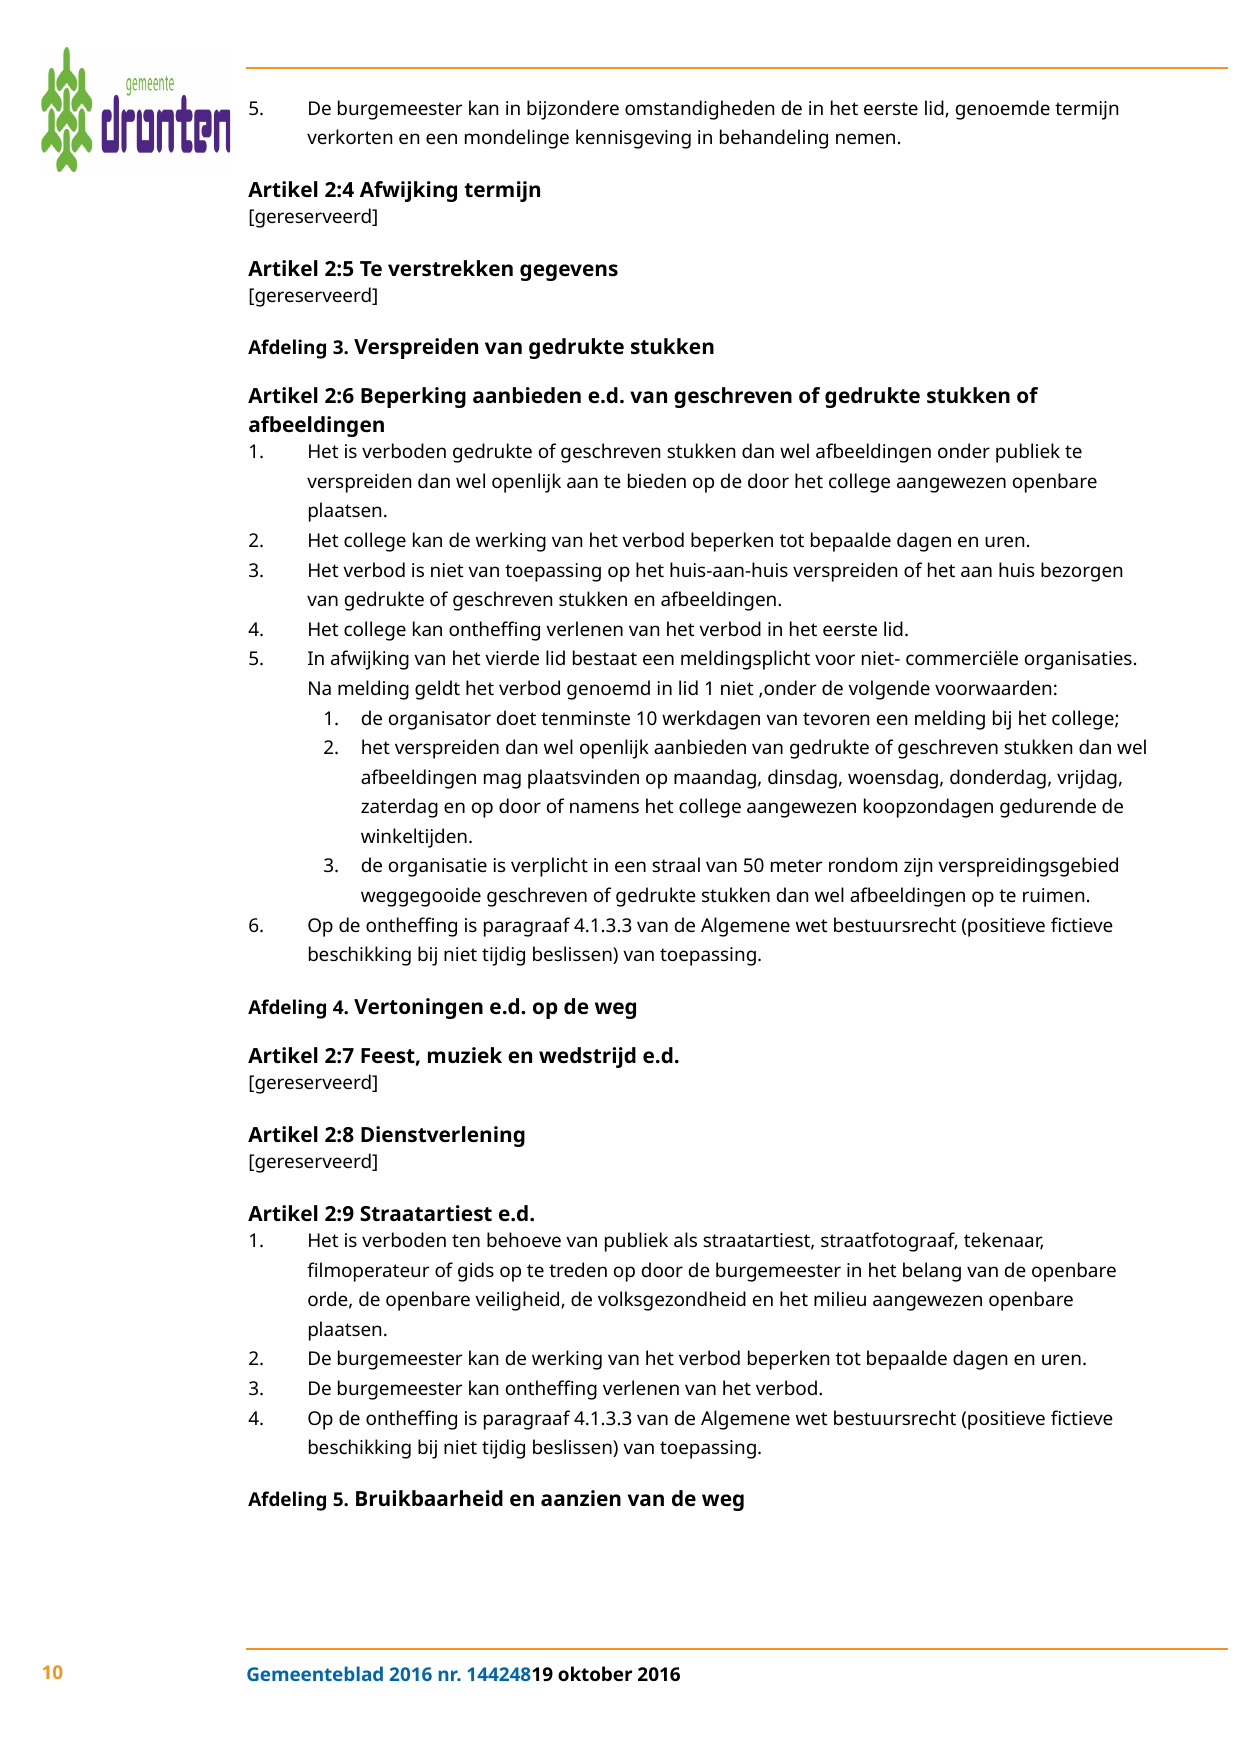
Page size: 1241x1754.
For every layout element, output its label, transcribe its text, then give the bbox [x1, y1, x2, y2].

text [gereserveerd] [248, 282, 1152, 308]
text [gereserveerd] [248, 203, 1152, 229]
picture [41, 47, 231, 172]
text Afdeling 3. Verspreiden van gedrukte stukken [248, 332, 1152, 361]
list de organisator doet tenminste 10 werkdagen van tevoren een melding bij het college; [323, 705, 1152, 731]
text Artikel 2:4 Afwijking termijn [248, 175, 1152, 203]
list De burgemeester kan in bijzondere omstandigheden de in het eerste lid, genoemde termijn verkorten en een mondelinge kennisgeving in behandeling nemen. [248, 95, 1152, 150]
text Artikel 2:7 Feest, muziek en wedstrijd e.d. [248, 1041, 1152, 1069]
list het verspreiden dan wel openlijk aanbieden van gedrukte of geschreven stukken dan wel afbeeldingen mag plaatsvinden op maandag, dinsdag, woensdag, donderdag, vrijdag, zaterdag en op door of namens het college aangewezen koopzondagen gedurende de winkeltijden. [323, 734, 1152, 849]
text Afdeling 4. Vertoningen e.d. op de weg [248, 992, 1152, 1020]
list De burgemeester kan ontheffing verlenen van het verbod. [248, 1375, 1152, 1401]
text Artikel 2:5 Te verstrekken gegevens [248, 254, 1152, 282]
list Het college kan ontheffing verlenen van het verbod in het eerste lid. [248, 616, 1152, 642]
list Het college kan de werking van het verbod beperken tot bepaalde dagen en uren. [248, 527, 1152, 553]
list Het is verboden ten behoeve van publiek als straatartiest, straatfotograaf, tekenaar, filmoperateur of gids op te treden op door de burgemeester in het belang van de openbare orde, de openbare veiligheid, de volksgezondheid en het milieu aangewezen openbare plaatsen. [248, 1227, 1152, 1342]
list Op de ontheffing is paragraaf 4.1.3.3 van de Algemene wet bestuursrecht (positieve fictieve beschikking bij niet tijdig beslissen) van toepassing. [248, 912, 1152, 967]
list Het verbod is niet van toepassing op het huis-aan-huis verspreiden of het aan huis bezorgen van gedrukte of geschreven stukken en afbeeldingen. [248, 557, 1152, 612]
list In afwijking van het vierde lid bestaat een meldingsplicht voor niet- commerciële organisaties. Na melding geldt het verbod genoemd in lid 1 niet ,onder de volgende voorwaarden: [248, 646, 1152, 701]
text [gereserveerd] [248, 1069, 1152, 1095]
text Artikel 2:8 Dienstverlening [248, 1120, 1152, 1148]
text Afdeling 5. Bruikbaarheid en aanzien van de weg [248, 1484, 1152, 1513]
list De burgemeester kan de werking van het verbod beperken tot bepaalde dagen en uren. [248, 1346, 1152, 1371]
list de organisatie is verplicht in een straal van 50 meter rondom zijn verspreidingsgebied weggegooide geschreven of gedrukte stukken dan wel afbeeldingen op te ruimen. [323, 853, 1152, 908]
text Artikel 2:9 Straatartiest e.d. [248, 1199, 1152, 1227]
text [gereserveerd] [248, 1148, 1152, 1174]
list Het is verboden gedrukte of geschreven stukken dan wel afbeeldingen onder publiek te verspreiden dan wel openlijk aan te bieden op de door het college aangewezen openbare plaatsen. [248, 438, 1152, 523]
list Op de ontheffing is paragraaf 4.1.3.3 van de Algemene wet bestuursrecht (positieve fictieve beschikking bij niet tijdig beslissen) van toepassing. [248, 1405, 1152, 1460]
text Artikel 2:6 Beperking aanbieden e.d. van geschreven of gedrukte stukken of afbeeldingen [248, 382, 1152, 438]
